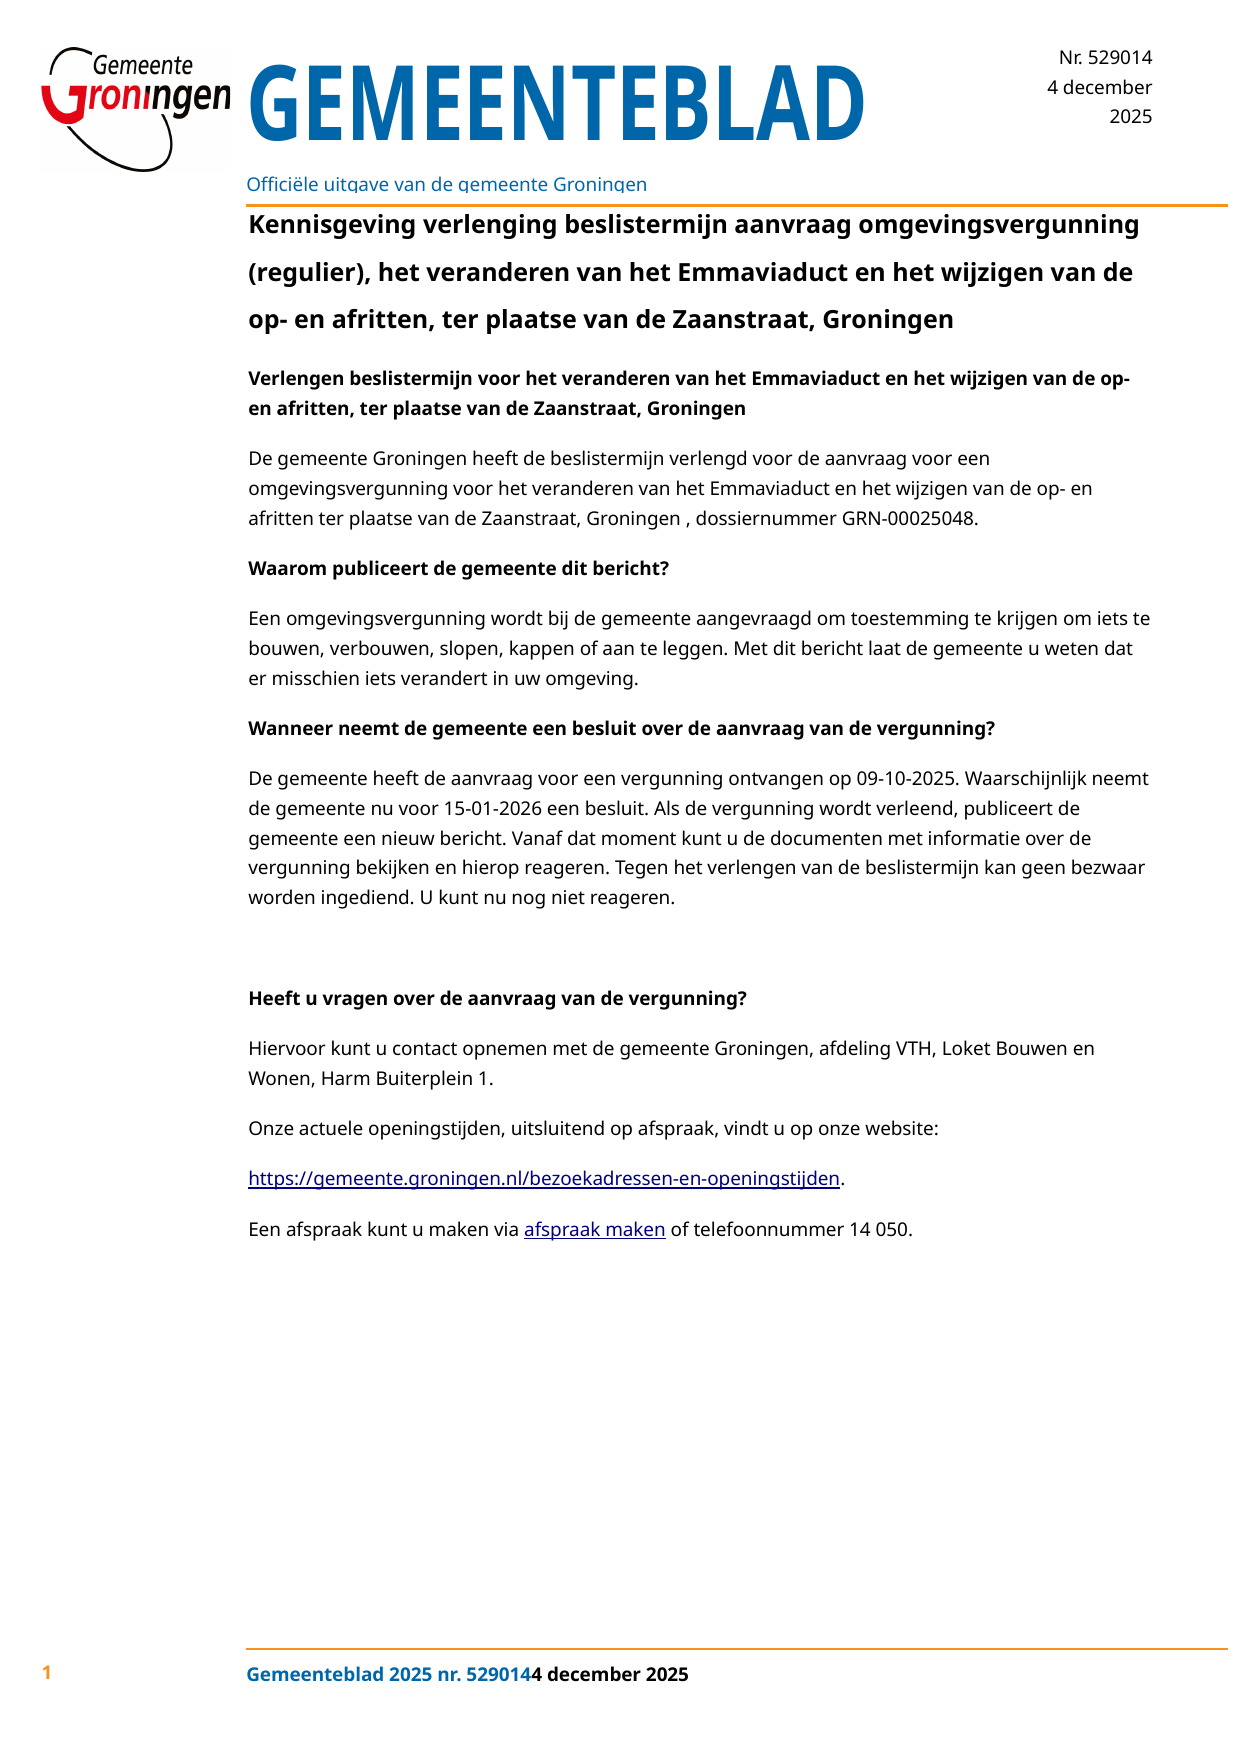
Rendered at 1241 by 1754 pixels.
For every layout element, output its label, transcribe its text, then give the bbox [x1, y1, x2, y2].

text Kennisgeving verlenging beslistermijn aanvraag omgevingsvergunning (regulier), het veranderen van het Emmaviaduct en het wijzigen van de op- en afritten, ter plaatse van de Zaanstraat, Groningen [248, 207, 1152, 336]
text Hiervoor kunt u contact opnemen met de gemeente Groningen, afdeling VTH, Loket Bouwen en Wonen, Harm Buiterplein 1. [248, 1035, 1152, 1090]
text Verlengen beslistermijn voor het veranderen van het Emmaviaduct en het wijzigen van de op- en afritten, ter plaatse van de Zaanstraat, Groningen [248, 366, 1152, 421]
text Waarom publiceert de gemeente dit bericht? [248, 555, 1152, 581]
text Onze actuele openingstijden, uitsluitend op afspraak, vindt u op onze website: [248, 1115, 1152, 1141]
text De gemeente Groningen heeft de beslistermijn verlengd voor de aanvraag voor een omgevingsvergunning voor het veranderen van het Emmaviaduct en het wijzigen van de op- en afritten ter plaatse van de Zaanstraat, Groningen , dossiernummer GRN-00025048. [248, 446, 1152, 530]
picture [41, 47, 231, 172]
text Een omgevingsvergunning wordt bij de gemeente aangevraagd om toestemming te krijgen om iets te bouwen, verbouwen, slopen, kappen of aan te leggen. Met dit bericht laat de gemeente u weten dat er misschien iets verandert in uw omgeving. [248, 606, 1152, 690]
text Wanneer neemt de gemeente een besluit over de aanvraag van de vergunning? [248, 715, 1152, 741]
text Heeft u vragen over de aanvraag van de vergunning? [248, 985, 1152, 1010]
text https://gemeente.groningen.nl/bezoekadressen-en-openingstijden. [248, 1166, 1152, 1191]
text De gemeente heeft de aanvraag voor een vergunning ontvangen op 09-10-2025. Waarschijnlijk neemt de gemeente nu voor 15-01-2026 een besluit. Als de vergunning wordt verleend, publiceert de gemeente een nieuw bericht. Vanaf dat moment kunt u de documenten met informatie over de vergunning bekijken en hierop reageren. Tegen het verlengen van de beslistermijn kan geen bezwaar worden ingediend. U kunt nu nog niet reageren. [248, 766, 1152, 909]
text Een afspraak kunt u maken via afspraak maken of telefoonnummer 14 050. [248, 1216, 1152, 1242]
